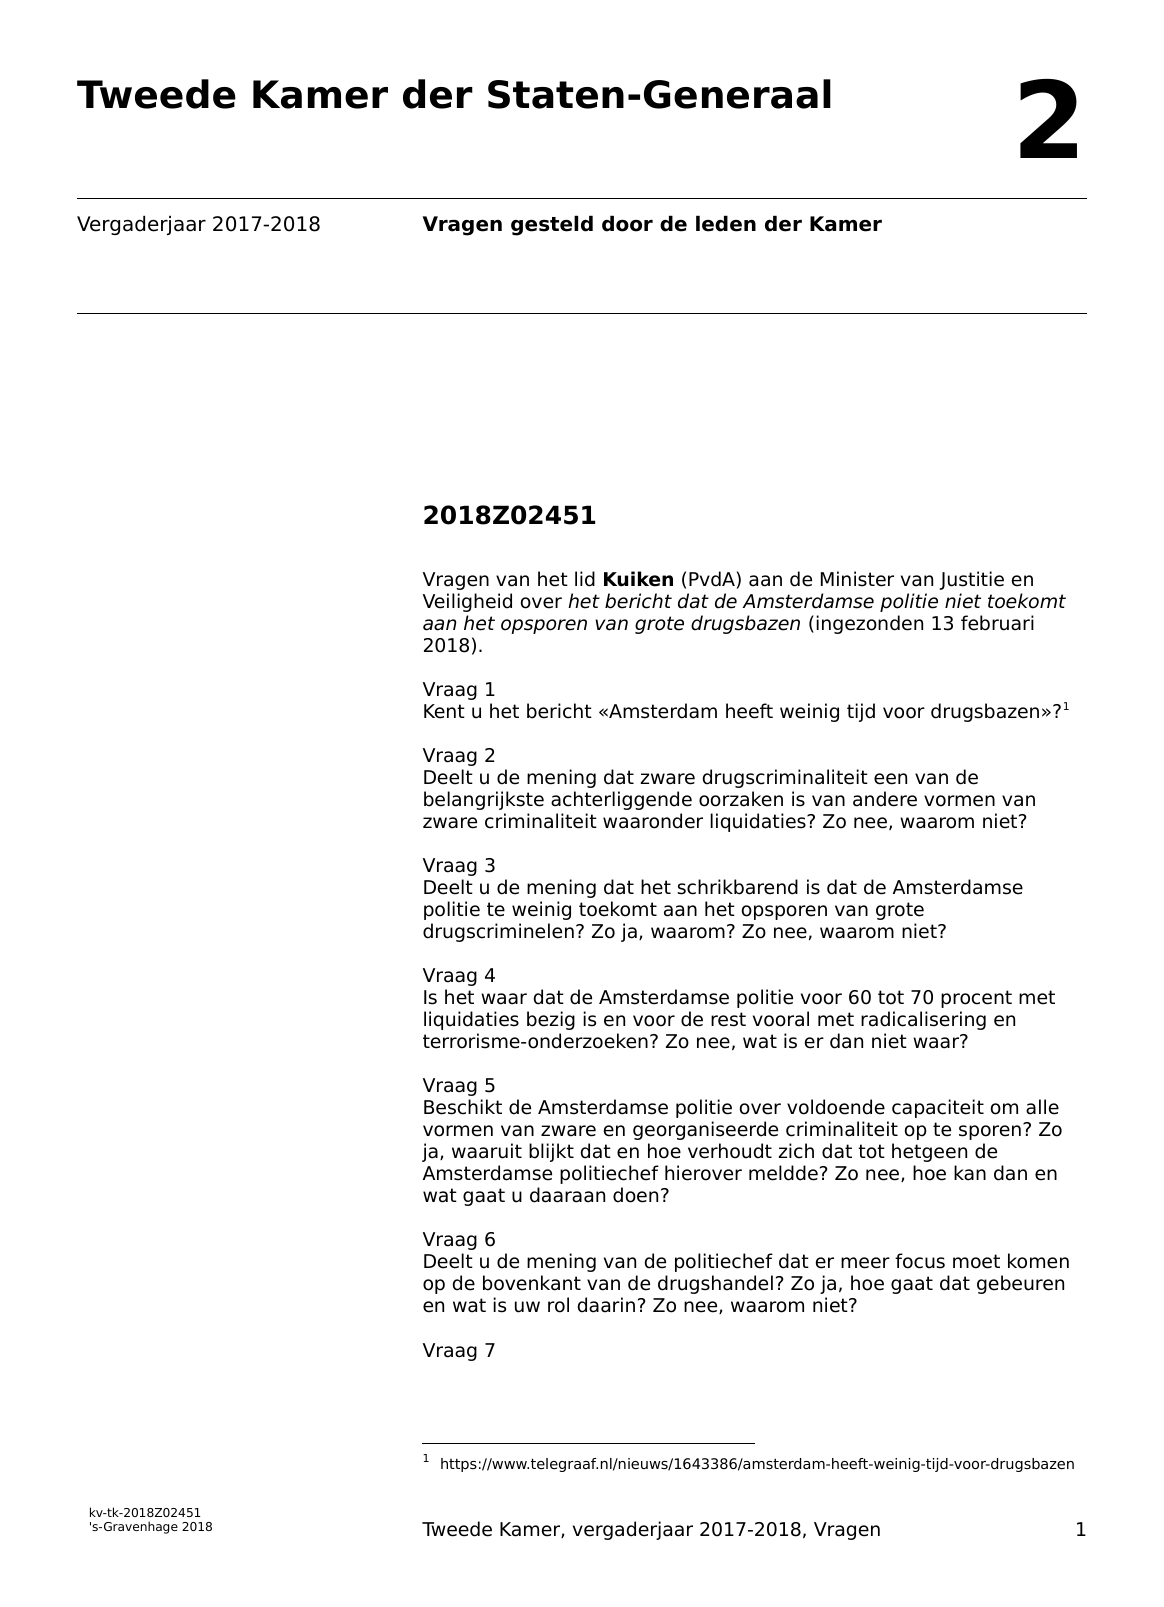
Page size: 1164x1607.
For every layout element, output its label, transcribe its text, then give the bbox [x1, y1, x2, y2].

text Deelt u de mening van de politiechef dat er meer focus moet komen op de bovenkant van de drugshandel? Zo ja, hoe gaat dat gebeuren en wat is uw rol daarin? Zo nee, waarom niet? [422, 1251, 1087, 1317]
table_header 2 [886, 59, 1087, 198]
text 's-Gravenhage 2018 [88, 1520, 323, 1534]
text Vraag 6 [422, 1229, 1087, 1251]
text Kent u het bericht «Amsterdam heeft weinig tijd voor drugsbazen»? [422, 701, 1087, 723]
text Vraag 7 [422, 1339, 1087, 1361]
text 2018Z02451 [422, 501, 1087, 531]
text Is het waar dat de Amsterdamse politie voor 60 tot 70 procent met liquidaties bezig is en voor de rest vooral met radicalisering en terrorisme-onderzoeken? Zo nee, wat is er dan niet waar? [422, 987, 1087, 1053]
text Vragen van het lid Kuiken (PvdA) aan de Minister van Justitie en Veiligheid over het bericht dat de Amsterdamse politie niet toekomt aan het opsporen van grote drugsbazen (ingezonden 13 februari 2018). [422, 569, 1087, 657]
text Beschikt de Amsterdamse politie over voldoende capaciteit om alle vormen van zware en georganiseerde criminaliteit op te sporen? Zo ja, waaruit blijkt dat en hoe verhoudt zich dat tot hetgeen de Amsterdamse politiechef hierover meldde? Zo nee, hoe kan dan en wat gaat u daaraan doen? [422, 1097, 1087, 1207]
table_cell Vergaderjaar 2017-2018 [77, 199, 422, 313]
text Vraag 5 [422, 1075, 1087, 1097]
text Deelt u de mening dat het schrikbarend is dat de Amsterdamse politie te weinig toekomt aan het opsporen van grote drugscriminelen? Zo ja, waarom? Zo nee, waarom niet? [422, 877, 1087, 943]
text Vraag 4 [422, 965, 1087, 987]
text Deelt u de mening dat zware drugscriminaliteit een van de belangrijkste achterliggende oorzaken is van andere vormen van zware criminaliteit waaronder liquidaties? Zo nee, waarom niet? [422, 767, 1087, 833]
table_header Tweede Kamer der Staten-Generaal [77, 59, 886, 198]
text https://www.telegraaf.nl/nieuws/1643386/amsterdam-heeft-weinig-tijd-voor-drugsbazen [422, 1452, 1087, 1474]
text Vraag 1 [422, 679, 1087, 701]
text kv-tk-2018Z02451 [88, 1506, 323, 1520]
text Vraag 2 [422, 745, 1087, 767]
text Vraag 3 [422, 855, 1087, 877]
table_cell Vragen gesteld door de leden der Kamer [422, 199, 1087, 313]
